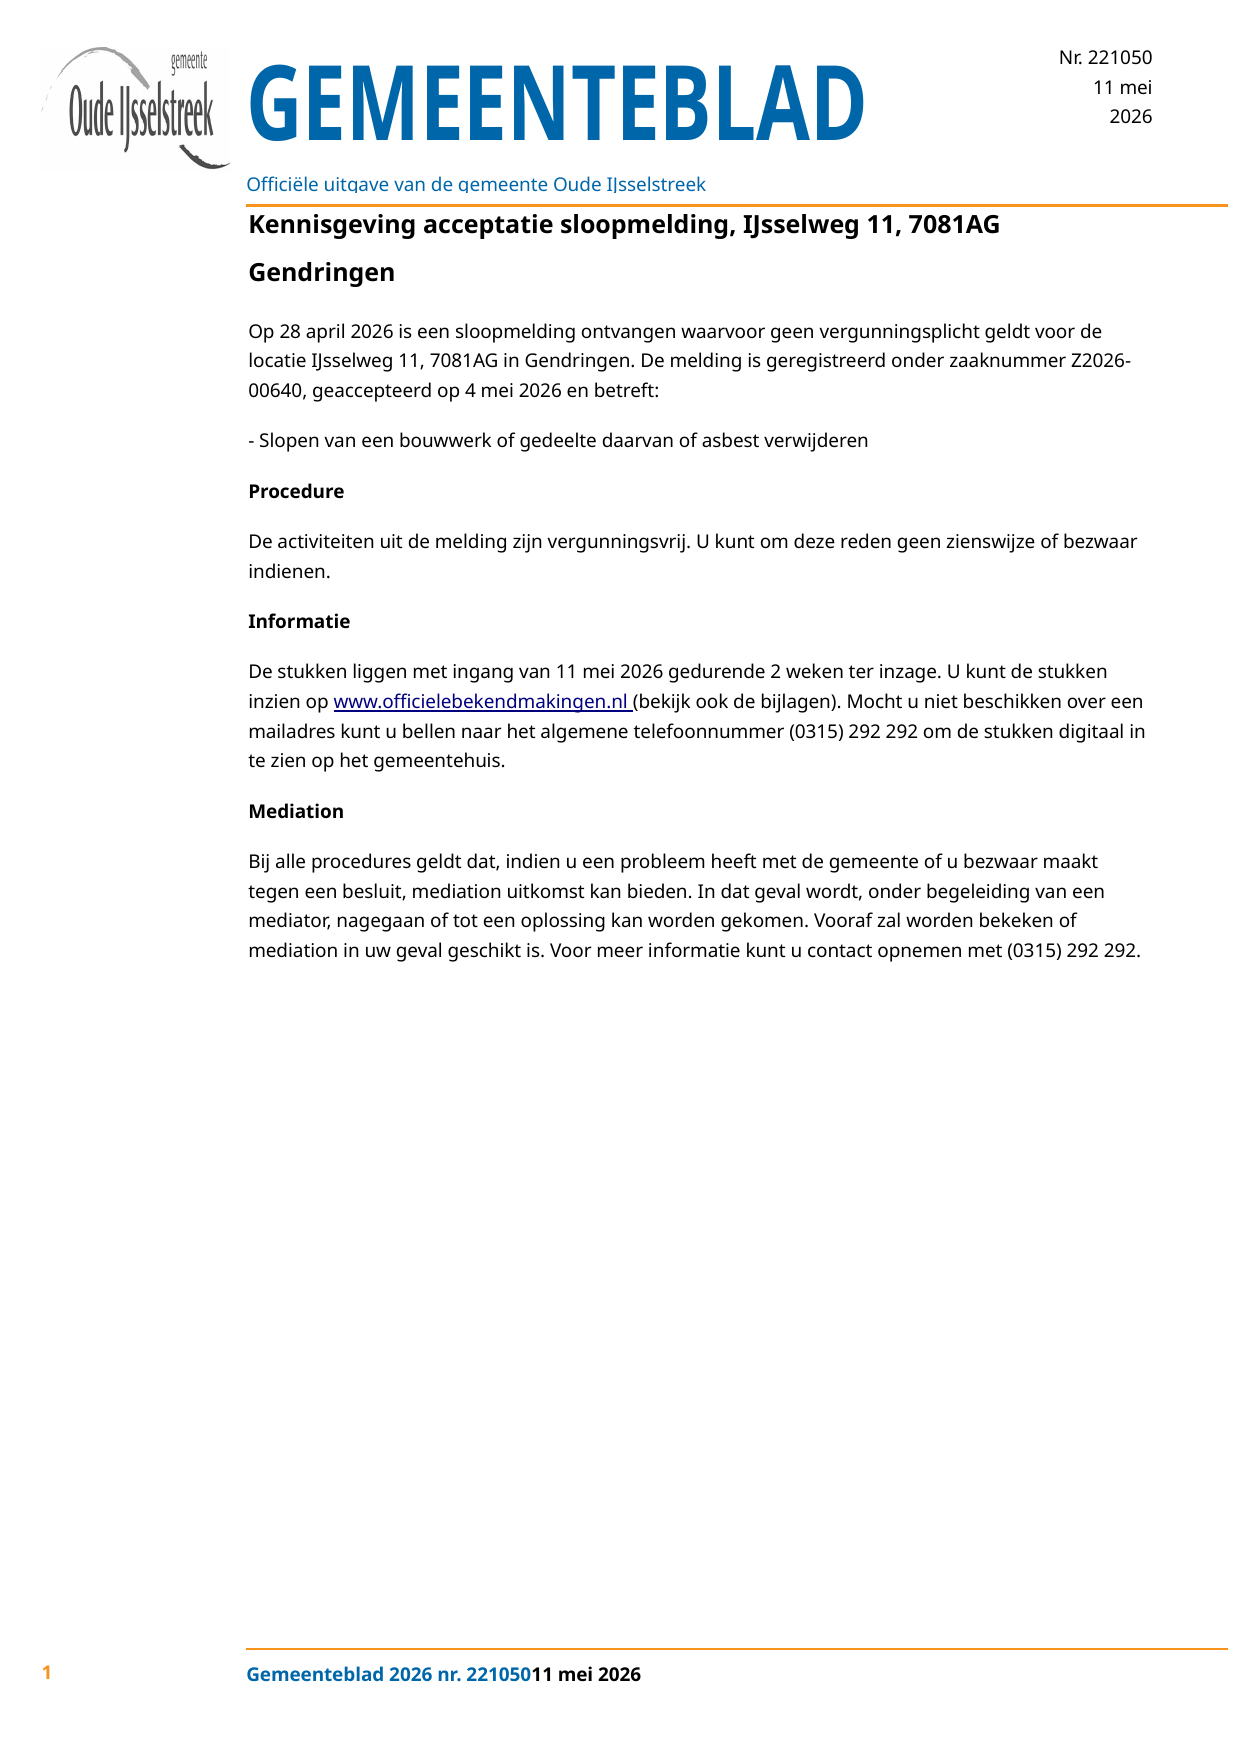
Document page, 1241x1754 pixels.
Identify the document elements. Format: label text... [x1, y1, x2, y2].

text Kennisgeving acceptatie sloopmelding, IJsselweg 11, 7081AG Gendringen [248, 207, 1152, 288]
text Procedure [248, 478, 1152, 504]
text Op 28 april 2026 is een sloopmelding ontvangen waarvoor geen vergunningsplicht geldt voor de locatie IJsselweg 11, 7081AG in Gendringen. De melding is geregistreerd onder zaaknummer Z2026-00640, geaccepteerd op 4 mei 2026 en betreft: [248, 318, 1152, 403]
text Mediation [248, 798, 1152, 824]
picture [41, 47, 231, 172]
text De stukken liggen met ingang van 11 mei 2026 gedurende 2 weken ter inzage. U kunt de stukken inzien op www.officielebekendmakingen.nl (bekijk ook de bijlagen). Mocht u niet beschikken over een mailadres kunt u bellen naar het algemene telefoonnummer (0315) 292 292 om de stukken digitaal in te zien op het gemeentehuis. [248, 659, 1152, 773]
text Informatie [248, 608, 1152, 634]
text - Slopen van een bouwwerk of gedeelte daarvan of asbest verwijderen [248, 427, 1152, 453]
text De activiteiten uit de melding zijn vergunningsvrij. U kunt om deze reden geen zienswijze of bezwaar indienen. [248, 528, 1152, 584]
text Bij alle procedures geldt dat, indien u een probleem heeft met de gemeente of u bezwaar maakt tegen een besluit, mediation uitkomst kan bieden. In dat geval wordt, onder begeleiding van een mediator, nagegaan of tot een oplossing kan worden gekomen. Vooraf zal worden bekeken of mediation in uw geval geschikt is. Voor meer informatie kunt u contact opnemen met (0315) 292 292. [248, 848, 1152, 963]
